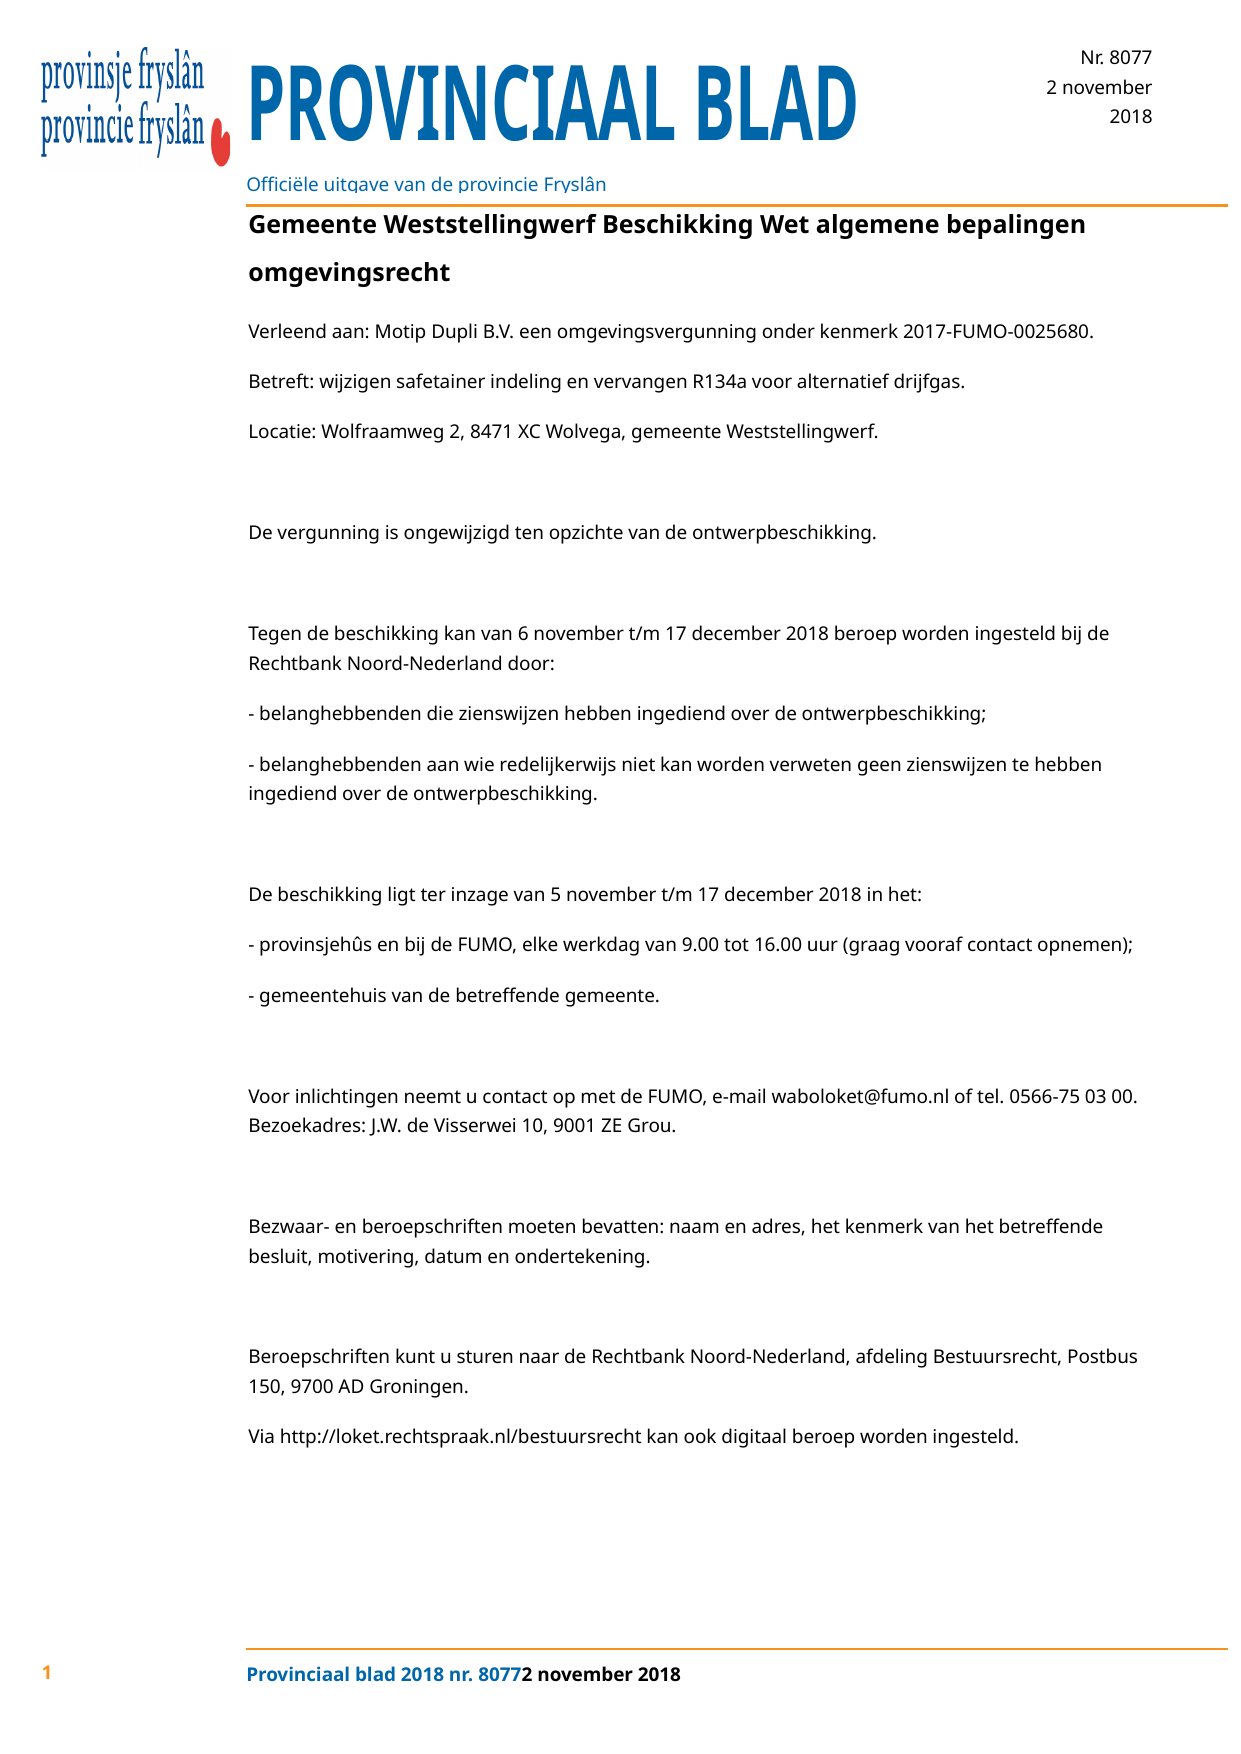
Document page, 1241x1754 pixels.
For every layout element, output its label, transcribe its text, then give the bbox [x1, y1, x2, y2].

text Beroepschriften kunt u sturen naar de Rechtbank Noord-Nederland, afdeling Bestuursrecht, Postbus 150, 9700 AD Groningen. [248, 1344, 1152, 1399]
text - provinsjehûs en bij de FUMO, elke werkdag van 9.00 tot 16.00 uur (graag vooraf contact opnemen); [248, 932, 1152, 957]
text Locatie: Wolfraamweg 2, 8471 XC Wolvega, gemeente Weststellingwerf. [248, 419, 1152, 444]
text De beschikking ligt ter inzage van 5 november t/m 17 december 2018 in het: [248, 881, 1152, 907]
text Voor inlichtingen neemt u contact op met de FUMO, e-mail waboloket@fumo.nl of tel. 0566-75 03 00. Bezoekadres: J.W. de Visserwei 10, 9001 ZE Grou. [248, 1083, 1152, 1138]
text Verleend aan: Motip Dupli B.V. een omgevingsvergunning onder kenmerk 2017-FUMO-0025680. [248, 318, 1152, 344]
text - belanghebbenden aan wie redelijkerwijs niet kan worden verweten geen zienswijzen te hebben ingediend over de ontwerpbeschikking. [248, 751, 1152, 806]
text - gemeentehuis van de betreffende gemeente. [248, 982, 1152, 1008]
text Via http://loket.rechtspraak.nl/bestuursrecht kan ook digitaal beroep worden ingesteld. [248, 1424, 1152, 1449]
text Gemeente Weststellingwerf Beschikking Wet algemene bepalingen omgevingsrecht [248, 207, 1152, 288]
text De vergunning is ongewijzigd ten opzichte van de ontwerpbeschikking. [248, 519, 1152, 545]
picture [41, 47, 231, 172]
text Betreft: wijzigen safetainer indeling en vervangen R134a voor alternatief drijfgas. [248, 368, 1152, 394]
text Tegen de beschikking kan van 6 november t/m 17 december 2018 beroep worden ingesteld bij de Rechtbank Noord-Nederland door: [248, 620, 1152, 676]
text Bezwaar- en beroepschriften moeten bevatten: naam en adres, het kenmerk van het betreffende besluit, motivering, datum en ondertekening. [248, 1213, 1152, 1269]
text - belanghebbenden die zienswijzen hebben ingediend over de ontwerpbeschikking; [248, 700, 1152, 726]
